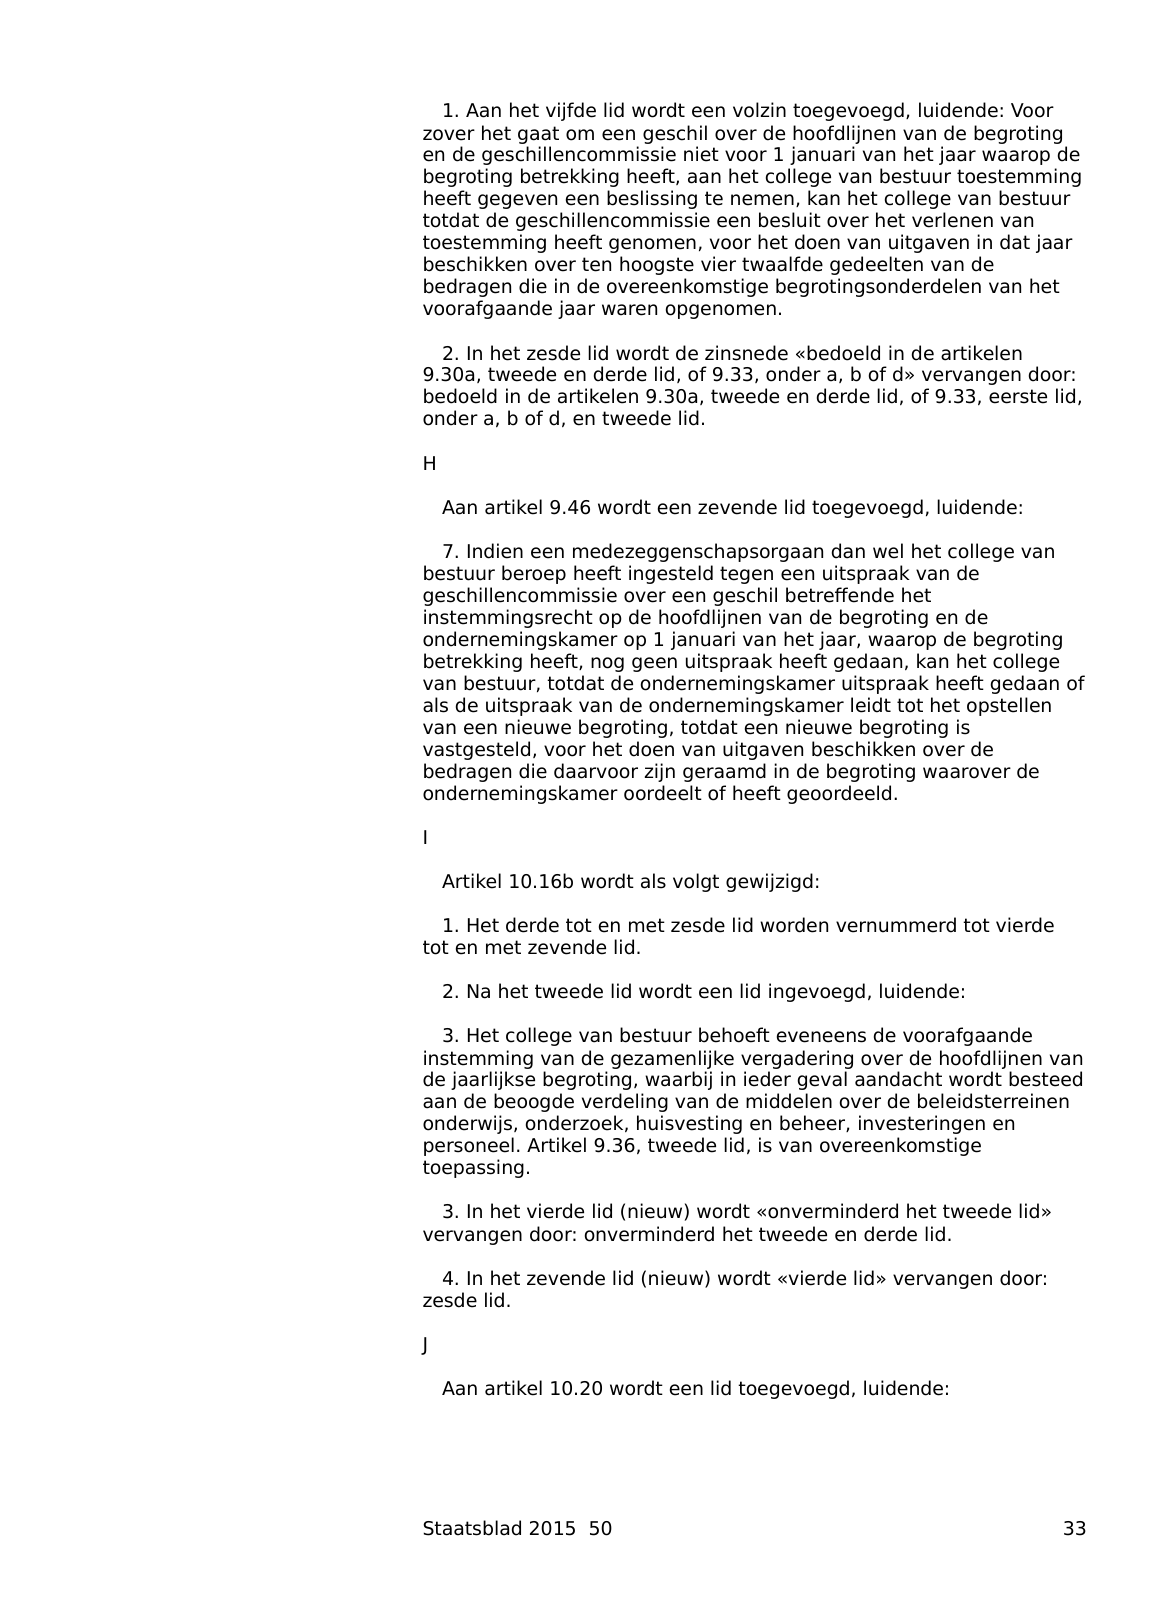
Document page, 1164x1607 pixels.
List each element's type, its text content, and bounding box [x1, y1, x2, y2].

text 3. In het vierde lid (nieuw) wordt «onverminderd het tweede lid» vervangen door: onverminderd het tweede en derde lid. [422, 1201, 1087, 1245]
text 7. Indien een medezeggenschapsorgaan dan wel het college van bestuur beroep heeft ingesteld tegen een uitspraak van de geschillencommissie over een geschil betreffende het instemmingsrecht op de hoofdlijnen van de begroting en de ondernemingskamer op 1 januari van het jaar, waarop de begroting betrekking heeft, nog geen uitspraak heeft gedaan, kan het college van bestuur, totdat de ondernemingskamer uitspraak heeft gedaan of als de uitspraak van de ondernemingskamer leidt tot het opstellen van een nieuwe begroting, totdat een nieuwe begroting is vastgesteld, voor het doen van uitgaven beschikken over de bedragen die daarvoor zijn geraamd in de begroting waarover de ondernemingskamer oordeelt of heeft geoordeeld. [422, 541, 1087, 804]
text 3. Het college van bestuur behoeft eveneens de voorafgaande instemming van de gezamenlijke vergadering over de hoofdlijnen van de jaarlijkse begroting, waarbij in ieder geval aandacht wordt besteed aan de beoogde verdeling van de middelen over de beleidsterreinen onderwijs, onderzoek, huisvesting en beheer, investeringen en personeel. Artikel 9.36, tweede lid, is van overeenkomstige toepassing. [422, 1025, 1087, 1179]
text J [422, 1334, 1087, 1356]
text 2. In het zesde lid wordt de zinsnede «bedoeld in de artikelen 9.30a, tweede en derde lid, of 9.33, onder a, b of d» vervangen door: bedoeld in de artikelen 9.30a, tweede en derde lid, of 9.33, eerste lid, onder a, b of d, en tweede lid. [422, 342, 1087, 430]
text I [422, 827, 1087, 849]
text 2. Na het tweede lid wordt een lid ingevoegd, luidende: [422, 981, 1087, 1003]
text H [422, 452, 1087, 474]
text 4. In het zevende lid (nieuw) wordt «vierde lid» vervangen door: zesde lid. [422, 1268, 1087, 1312]
text Aan artikel 10.20 wordt een lid toegevoegd, luidende: [422, 1378, 1087, 1400]
text 1. Het derde tot en met zesde lid worden vernummerd tot vierde tot en met zevende lid. [422, 915, 1087, 959]
text Artikel 10.16b wordt als volgt gewijzigd: [422, 871, 1087, 893]
text 1. Aan het vijfde lid wordt een volzin toegevoegd, luidende: Voor zover het gaat om een geschil over de hoofdlijnen van de begroting en de geschillencommissie niet voor 1 januari van het jaar waarop de begroting betrekking heeft, aan het college van bestuur toestemming heeft gegeven een beslissing te nemen, kan het college van bestuur totdat de geschillencommissie een besluit over het verlenen van toestemming heeft genomen, voor het doen van uitgaven in dat jaar beschikken over ten hoogste vier twaalfde gedeelten van de bedragen die in de overeenkomstige begrotingsonderdelen van het voorafgaande jaar waren opgenomen. [422, 100, 1087, 320]
text Aan artikel 9.46 wordt een zevende lid toegevoegd, luidende: [422, 497, 1087, 519]
